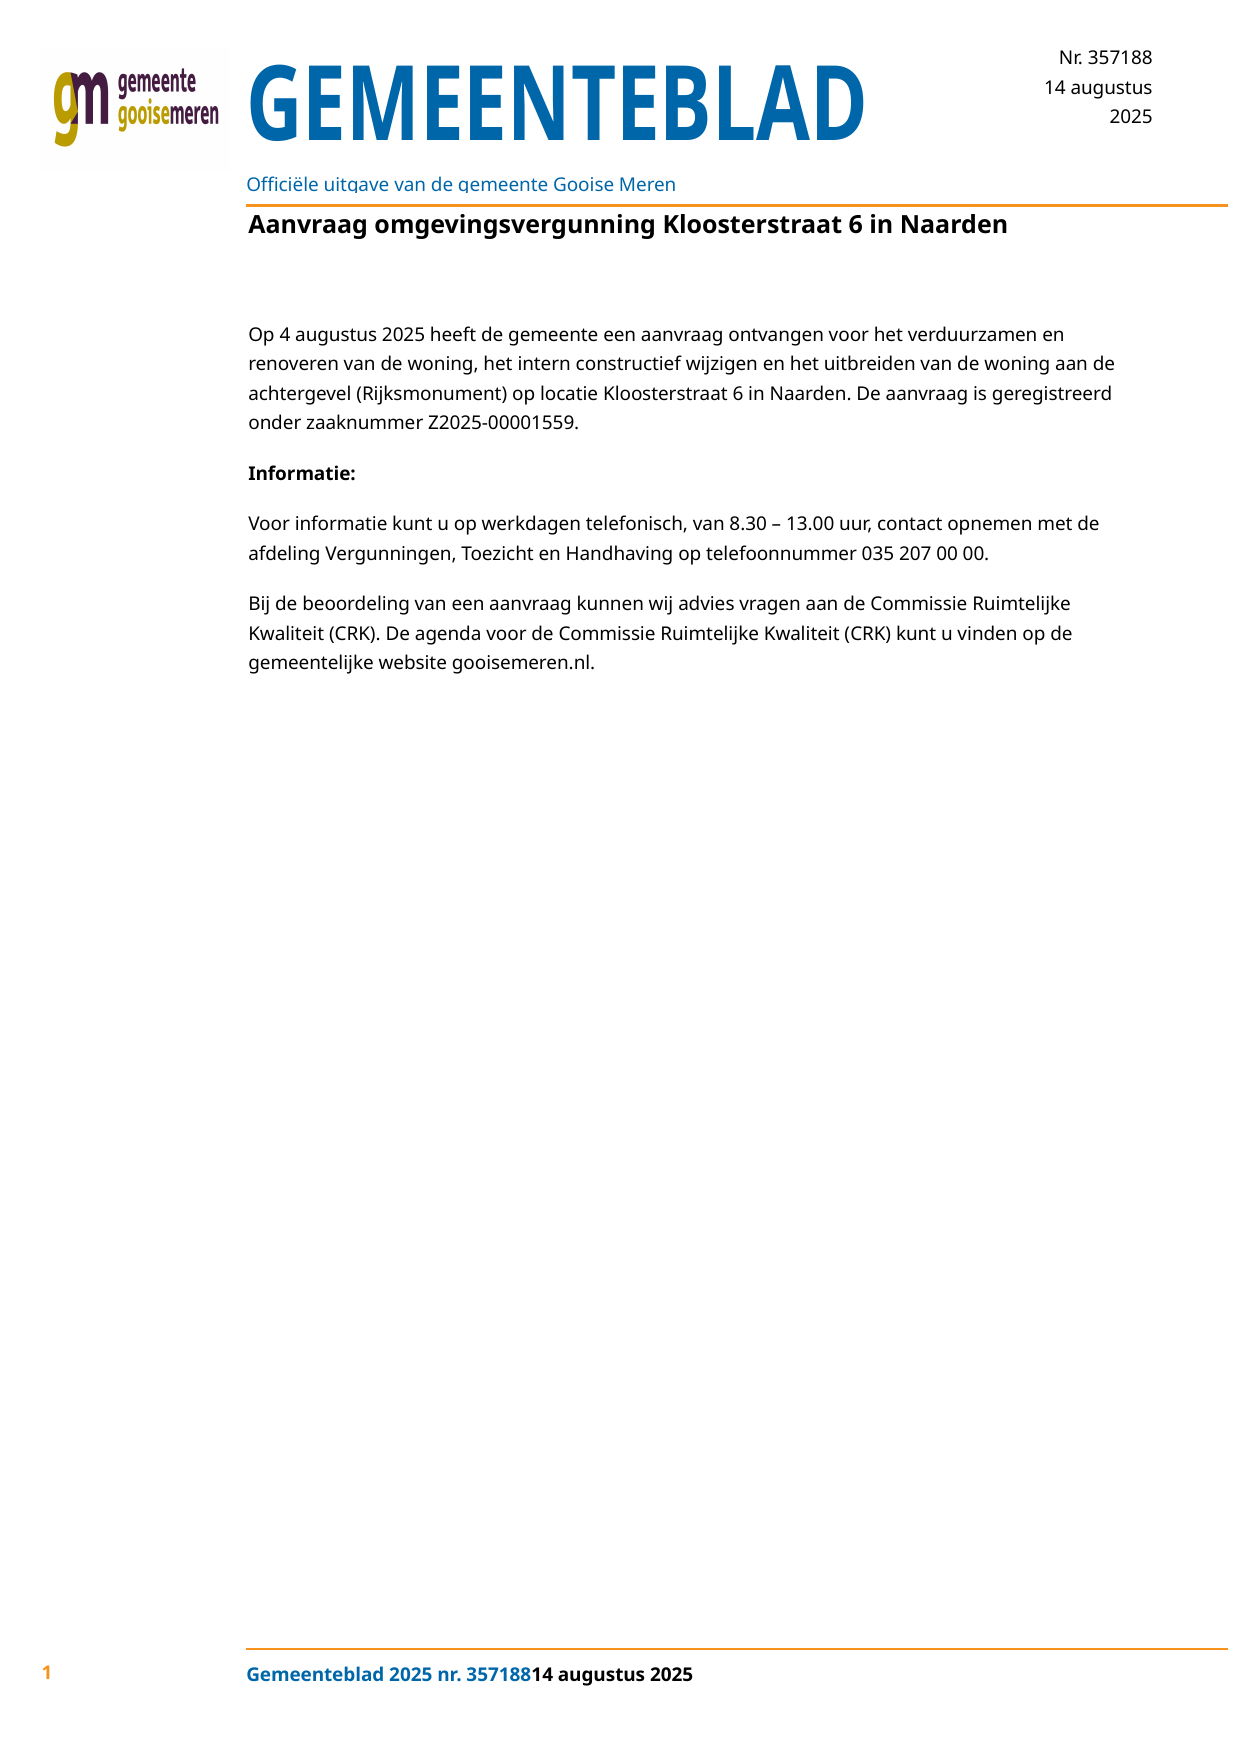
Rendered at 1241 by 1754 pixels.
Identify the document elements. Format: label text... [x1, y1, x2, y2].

text Informatie: [248, 460, 1152, 486]
text Voor informatie kunt u op werkdagen telefonisch, van 8.30 – 13.00 uur, contact opnemen met de afdeling Vergunningen, Toezicht en Handhaving op telefoonnummer 035 207 00 00. [248, 510, 1152, 566]
text Op 4 augustus 2025 heeft de gemeente een aanvraag ontvangen voor het verduurzamen en renoveren van de woning, het intern constructief wijzigen en het uitbreiden van de woning aan de achtergevel (Rijksmonument) op locatie Kloosterstraat 6 in Naarden. De aanvraag is geregistreerd onder zaaknummer Z2025-00001559. [248, 321, 1152, 435]
text Aanvraag omgevingsvergunning Kloosterstraat 6 in Naarden [248, 207, 1152, 241]
picture [41, 47, 231, 172]
text Bij de beoordeling van een aanvraag kunnen wij advies vragen aan de Commissie Ruimtelijke Kwaliteit (CRK). De agenda voor de Commissie Ruimtelijke Kwaliteit (CRK) kunt u vinden op de gemeentelijke website gooisemeren.nl. [248, 590, 1152, 675]
